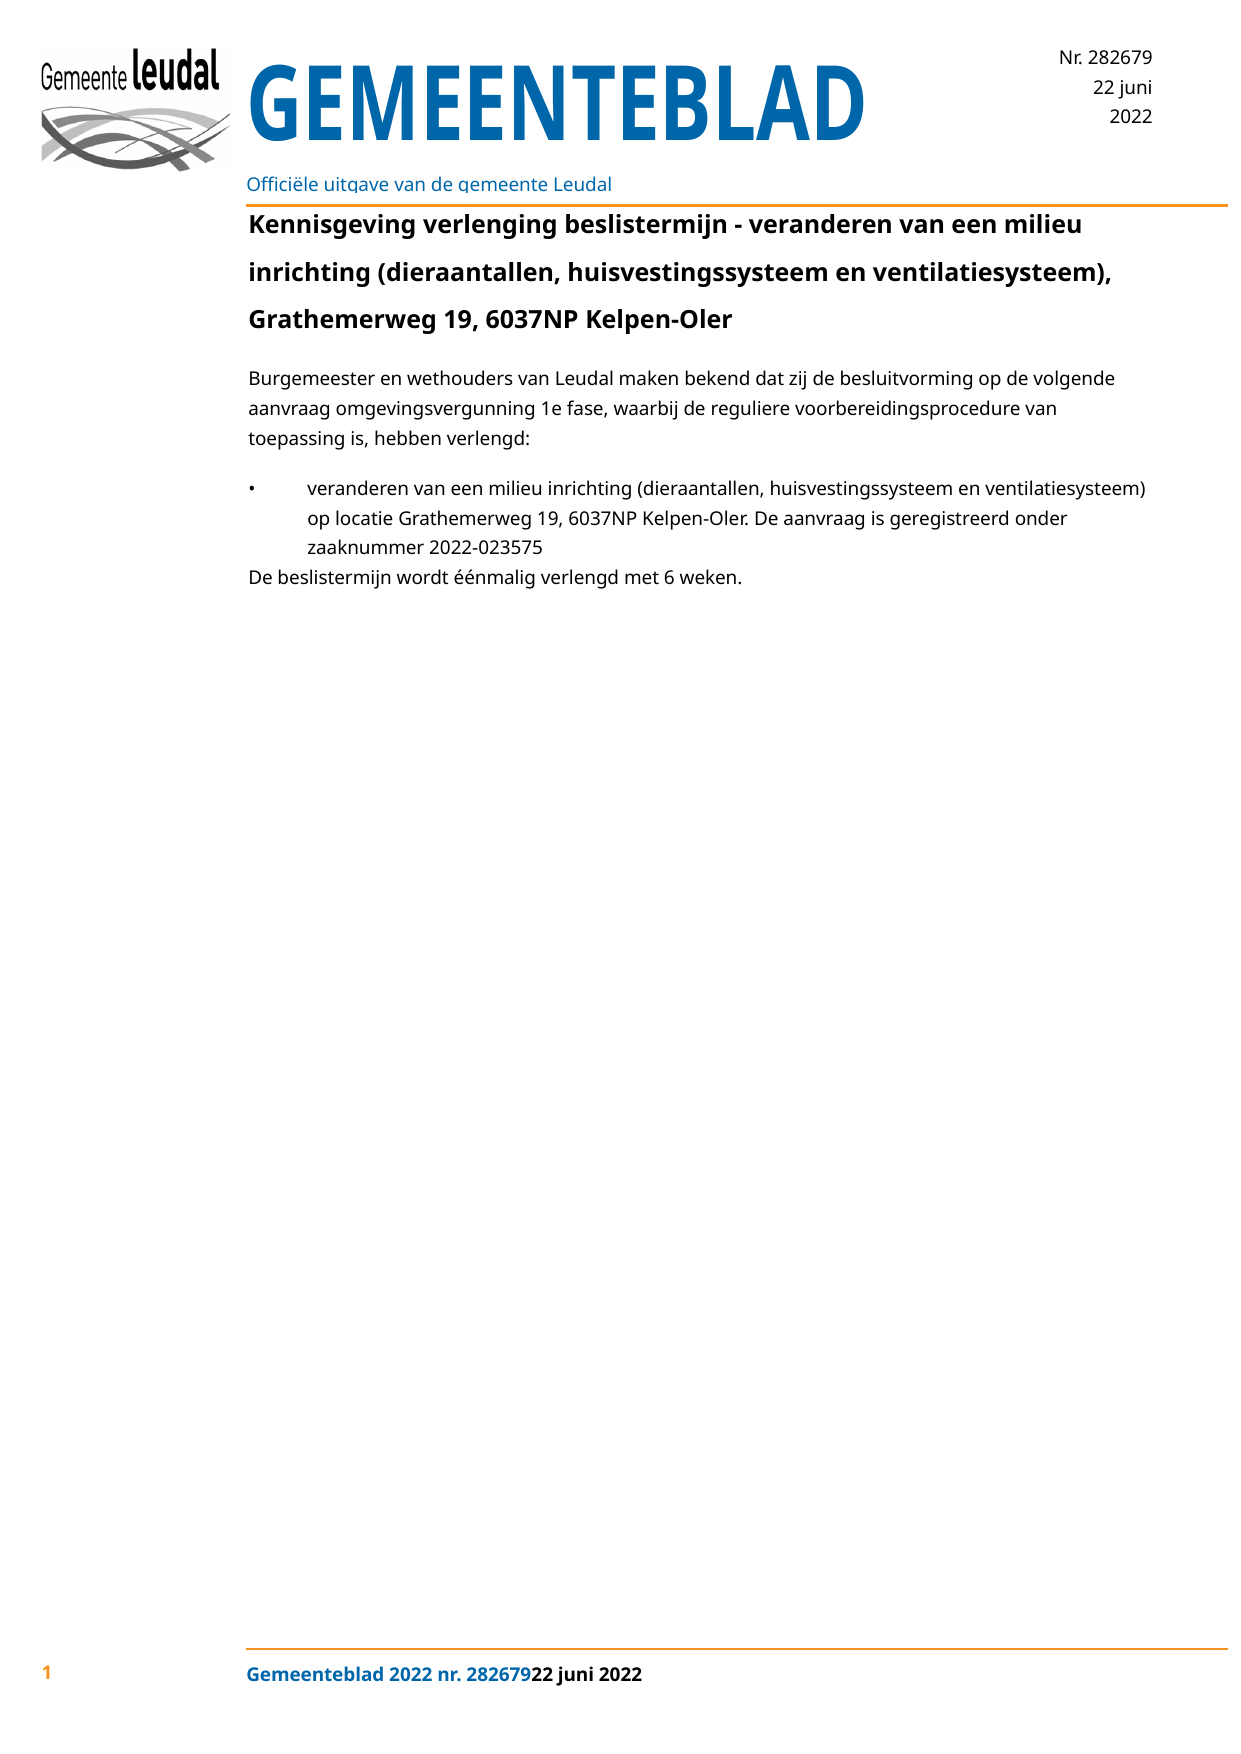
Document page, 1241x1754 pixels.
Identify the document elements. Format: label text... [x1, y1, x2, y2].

text Burgemeester en wethouders van Leudal maken bekend dat zij de besluitvorming op de volgende aanvraag omgevingsvergunning 1e fase, waarbij de reguliere voorbereidingsprocedure van toepassing is, hebben verlengd: [248, 366, 1152, 450]
list veranderen van een milieu inrichting (dieraantallen, huisvestingssysteem en ventilatiesysteem) op locatie Grathemerweg 19, 6037NP Kelpen-Oler. De aanvraag is geregistreerd onder zaaknummer 2022-023575 [248, 475, 1152, 560]
picture [41, 47, 231, 172]
text Kennisgeving verlenging beslistermijn - veranderen van een milieu inrichting (dieraantallen, huisvestingssysteem en ventilatiesysteem), Grathemerweg 19, 6037NP Kelpen-Oler [248, 207, 1152, 336]
text De beslistermijn wordt éénmalig verlengd met 6 weken. [248, 564, 1152, 589]
